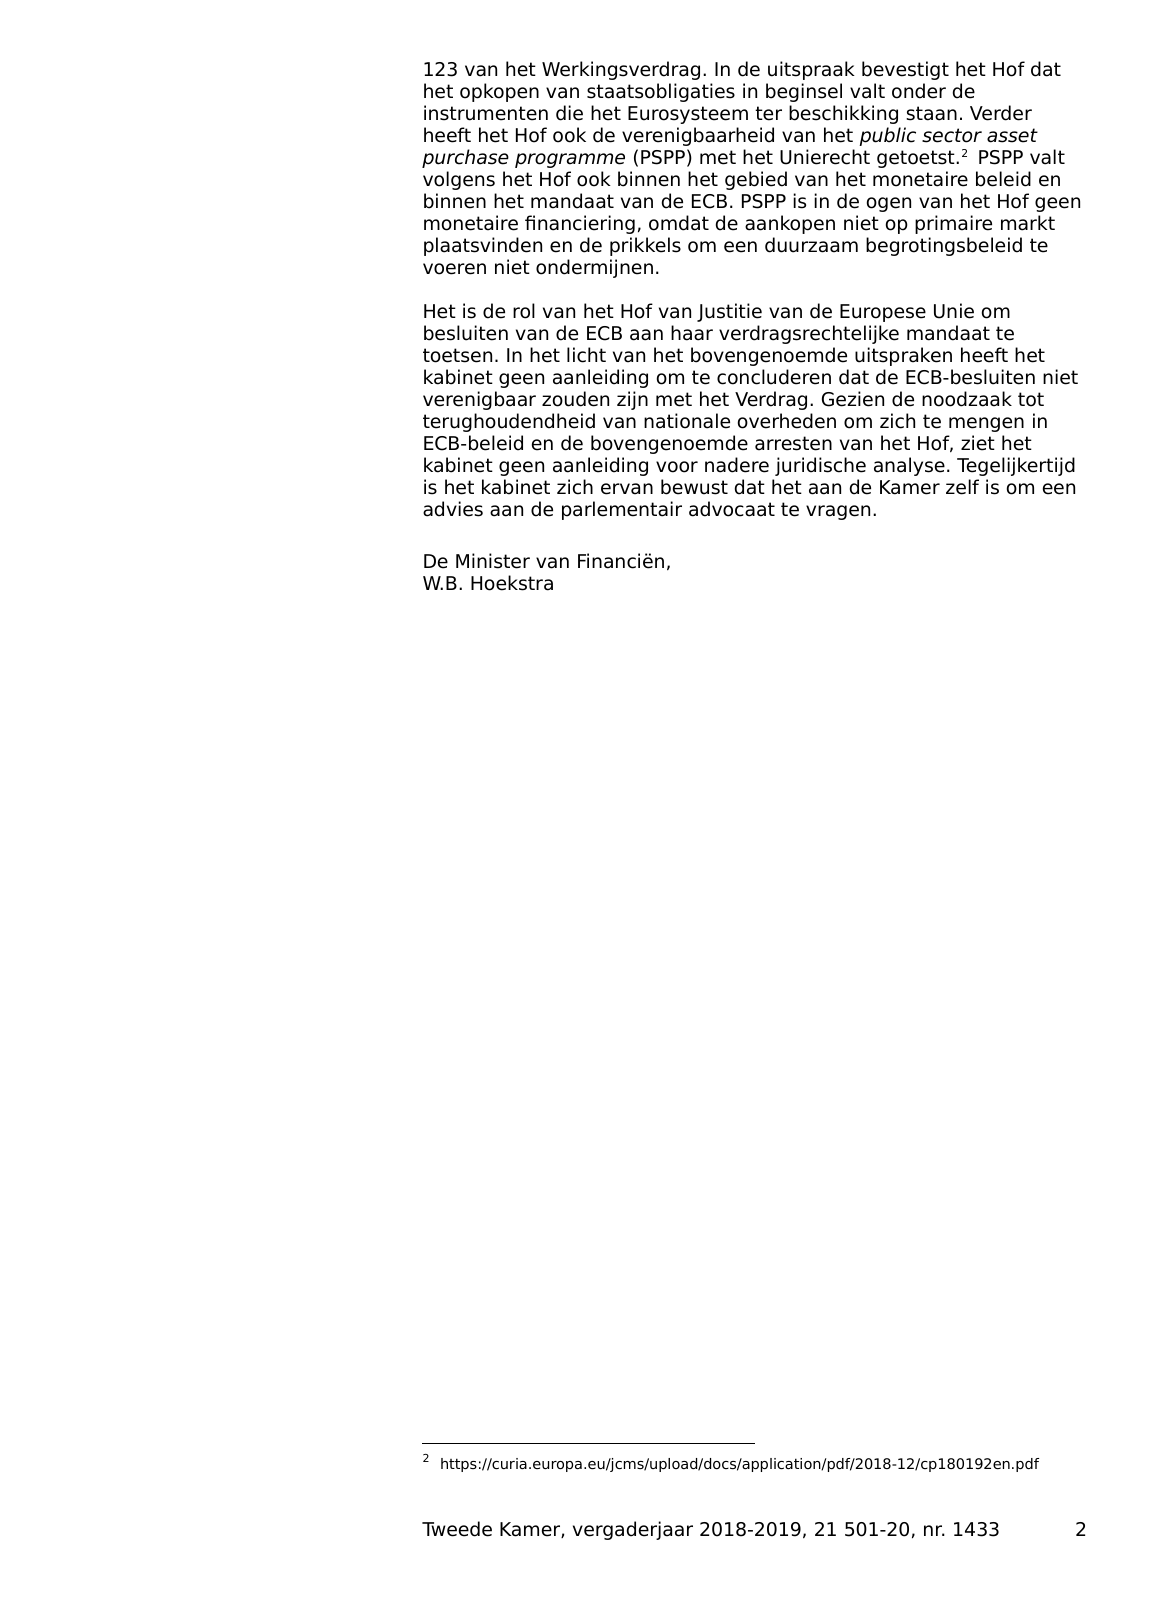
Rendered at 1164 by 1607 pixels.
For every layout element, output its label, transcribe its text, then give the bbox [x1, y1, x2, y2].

text https://curia.europa.eu/jcms/upload/docs/application/pdf/2018-12/cp180192en.pdf [422, 1452, 1087, 1474]
text De Minister van Financiën, W.B. Hoekstra [422, 551, 1087, 595]
text Het is de rol van het Hof van Justitie van de Europese Unie om besluiten van de ECB aan haar verdragsrechtelijke mandaat te toetsen. In het licht van het bovengenoemde uitspraken heeft het kabinet geen aanleiding om te concluderen dat de ECB-besluiten niet verenigbaar zouden zijn met het Verdrag. Gezien de noodzaak tot terughoudendheid van nationale overheden om zich te mengen in ECB-beleid en de bovengenoemde arresten van het Hof, ziet het kabinet geen aanleiding voor nadere juridische analyse. Tegelijkertijd is het kabinet zich ervan bewust dat het aan de Kamer zelf is om een advies aan de parlementair advocaat te vragen. [422, 301, 1087, 521]
text 123 van het Werkingsverdrag. In de uitspraak bevestigt het Hof dat het opkopen van staatsobligaties in beginsel valt onder de instrumenten die het Eurosysteem ter beschikking staan. Verder heeft het Hof ook de verenigbaarheid van het public sector asset purchase programme (PSPP) met het Unierecht getoetst. PSPP valt volgens het Hof ook binnen het gebied van het monetaire beleid en binnen het mandaat van de ECB. PSPP is in de ogen van het Hof geen monetaire financiering, omdat de aankopen niet op primaire markt plaatsvinden en de prikkels om een duurzaam begrotingsbeleid te voeren niet ondermijnen. [422, 59, 1087, 279]
